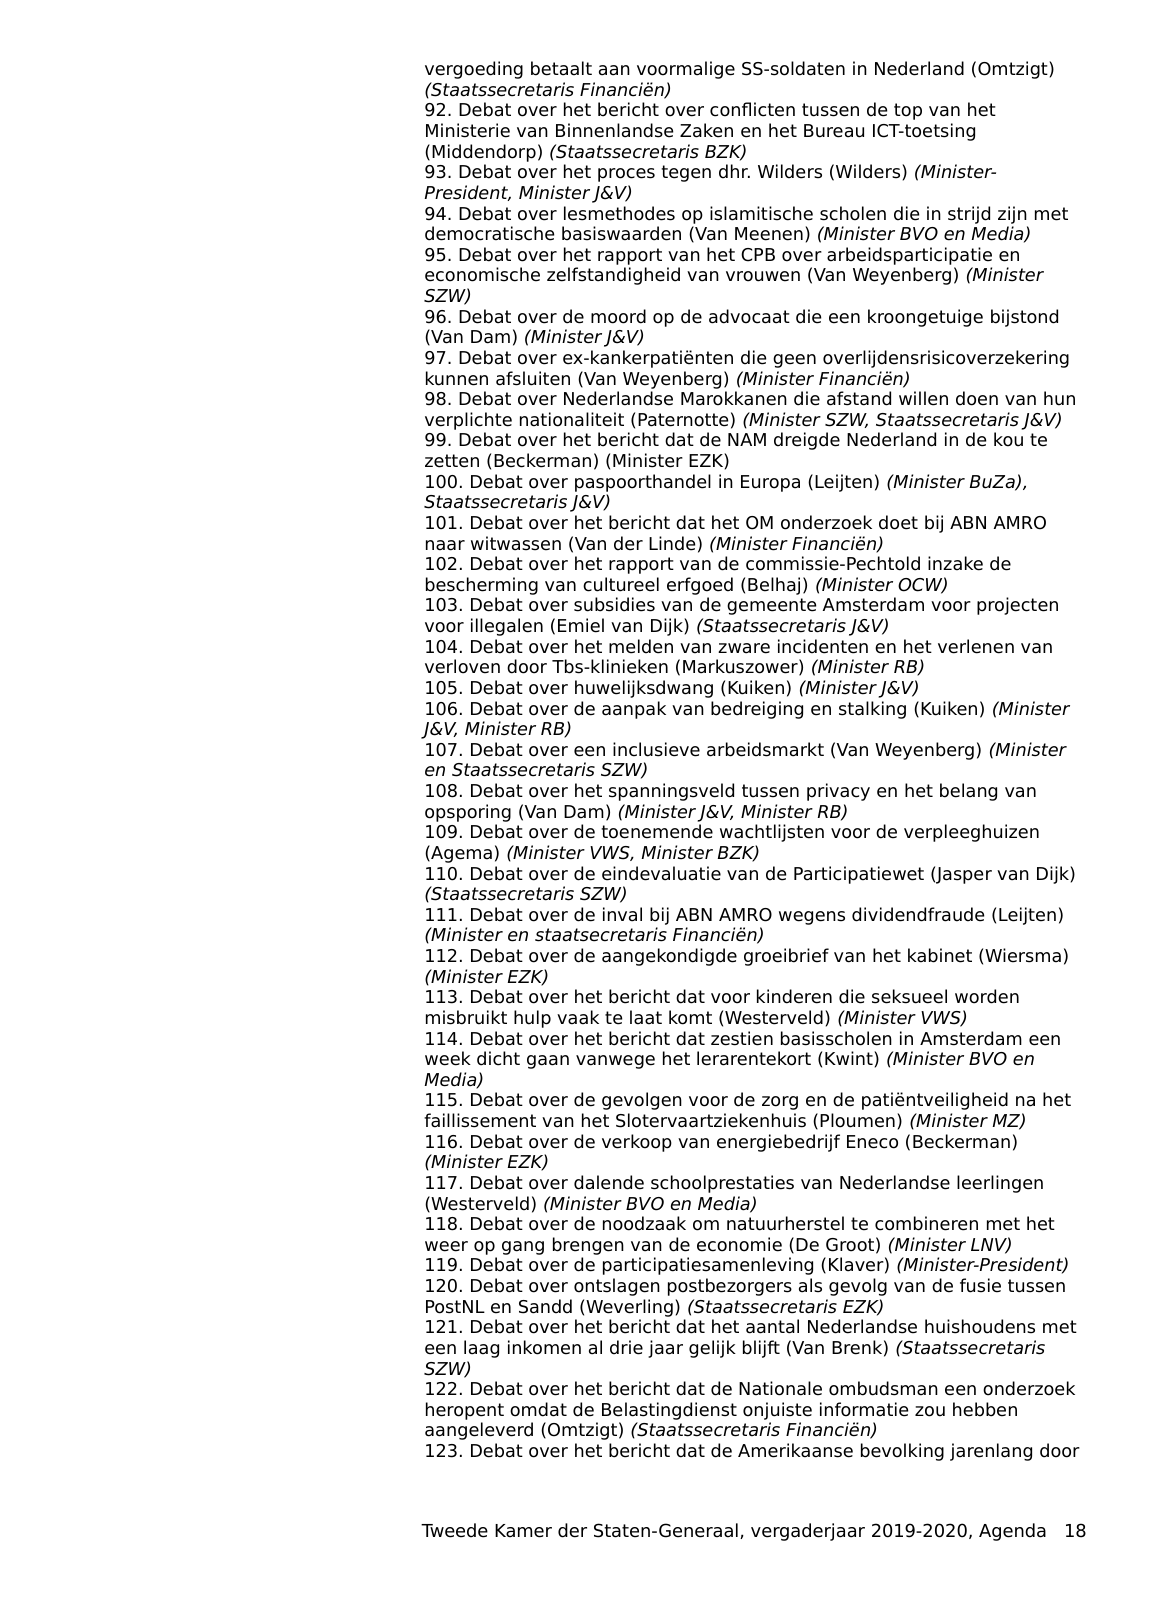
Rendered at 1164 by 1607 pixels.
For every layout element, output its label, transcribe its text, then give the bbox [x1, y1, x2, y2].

table_cell [401, 595, 418, 637]
table_cell [77, 637, 401, 678]
table_cell 102. Debat over het rapport van de commissie-Pechtold inzake de bescherming van cultureel erfgoed (Belhaj) (Minister OCW) [418, 554, 1087, 595]
table_cell [77, 1276, 401, 1317]
table_cell 113. Debat over het bericht dat voor kinderen die seksueel worden misbruikt hulp vaak te laat komt (Westerveld) (Minister VWS) [418, 987, 1087, 1028]
table_cell 93. Debat over het proces tegen dhr. Wilders (Wilders) (Minister-President, Minister J&V) [418, 162, 1087, 203]
table_cell 94. Debat over lesmethodes op islamitische scholen die in strijd zijn met democratische basiswaarden (Van Meenen) (Minister BVO en Media) [418, 204, 1087, 245]
table_cell [77, 946, 401, 987]
table_cell 96. Debat over de moord op de advocaat die een kroongetuige bijstond (Van Dam) (Minister J&V) [418, 307, 1087, 348]
table_cell [401, 1132, 418, 1173]
table_cell [77, 245, 401, 307]
table_cell [401, 1379, 418, 1441]
table_cell 107. Debat over een inclusieve arbeidsmarkt (Van Weyenberg) (Minister en Staatssecretaris SZW) [418, 740, 1087, 781]
table_cell 100. Debat over paspoorthandel in Europa (Leijten) (Minister BuZa), Staatssecretaris J&V) [418, 472, 1087, 513]
table_cell 92. Debat over het bericht over conflicten tussen de top van het Ministerie van Binnenlandse Zaken en het Bureau ICT-toetsing (Middendorp) (Staatssecretaris BZK) [418, 100, 1087, 162]
table_cell 110. Debat over de eindevaluatie van de Participatiewet (Jasper van Dijk) (Staatssecretaris SZW) [418, 864, 1087, 905]
table_cell [401, 100, 418, 162]
table_cell [77, 987, 401, 1028]
table_cell [401, 678, 418, 698]
table_cell [401, 864, 418, 905]
table_cell [77, 1441, 401, 1462]
table_cell [401, 513, 418, 554]
table_cell [77, 1214, 401, 1255]
table_cell [401, 1276, 418, 1317]
table_cell [401, 637, 418, 678]
table_cell 109. Debat over de toenemende wachtlijsten voor de verpleeghuizen (Agema) (Minister VWS, Minister BZK) [418, 822, 1087, 863]
table_cell [77, 1090, 401, 1132]
table_cell [77, 472, 401, 513]
table_cell [401, 59, 418, 100]
table_cell 123. Debat over het bericht dat de Amerikaanse bevolking jarenlang door [418, 1441, 1087, 1462]
table_cell 119. Debat over de participatiesamenleving (Klaver) (Minister-President) [418, 1255, 1087, 1276]
table_cell [77, 740, 401, 781]
table_cell [401, 554, 418, 595]
table_cell 120. Debat over ontslagen postbezorgers als gevolg van de fusie tussen PostNL en Sandd (Weverling) (Staatssecretaris EZK) [418, 1276, 1087, 1317]
table_cell 112. Debat over de aangekondigde groeibrief van het kabinet (Wiersma) (Minister EZK) [418, 946, 1087, 987]
table_cell [77, 513, 401, 554]
table_cell [401, 1029, 418, 1090]
table_cell 98. Debat over Nederlandse Marokkanen die afstand willen doen van hun verplichte nationaliteit (Paternotte) (Minister SZW, Staatssecretaris J&V) [418, 389, 1087, 430]
table_cell [401, 987, 418, 1028]
table_cell [77, 864, 401, 905]
table_cell [77, 348, 401, 389]
table_cell [401, 781, 418, 822]
table_cell [401, 1173, 418, 1214]
table_cell 104. Debat over het melden van zware incidenten en het verlenen van verloven door Tbs-klinieken (Markuszower) (Minister RB) [418, 637, 1087, 678]
table_cell 106. Debat over de aanpak van bedreiging en stalking (Kuiken) (Minister J&V, Minister RB) [418, 699, 1087, 740]
table_cell [401, 389, 418, 430]
table_cell 101. Debat over het bericht dat het OM onderzoek doet bij ABN AMRO naar witwassen (Van der Linde) (Minister Financiën) [418, 513, 1087, 554]
table_cell [77, 781, 401, 822]
table_cell 111. Debat over de inval bij ABN AMRO wegens dividendfraude (Leijten) (Minister en staatsecretaris Financiën) [418, 905, 1087, 946]
table_cell [77, 389, 401, 430]
table_cell [401, 946, 418, 987]
table_cell 115. Debat over de gevolgen voor de zorg en de patiëntveiligheid na het faillissement van het Slotervaartziekenhuis (Ploumen) (Minister MZ) [418, 1090, 1087, 1132]
table_cell 117. Debat over dalende schoolprestaties van Nederlandse leerlingen (Westerveld) (Minister BVO en Media) [418, 1173, 1087, 1214]
table_cell [77, 1317, 401, 1379]
table_cell [77, 554, 401, 595]
table_cell [77, 307, 401, 348]
table_cell [77, 1132, 401, 1173]
table_cell 95. Debat over het rapport van het CPB over arbeidsparticipatie en economische zelfstandigheid van vrouwen (Van Weyenberg) (Minister SZW) [418, 245, 1087, 307]
table_cell 105. Debat over huwelijksdwang (Kuiken) (Minister J&V) [418, 678, 1087, 698]
table_cell 97. Debat over ex-kankerpatiënten die geen overlijdensrisicoverzekering kunnen afsluiten (Van Weyenberg) (Minister Financiën) [418, 348, 1087, 389]
table_cell 118. Debat over de noodzaak om natuurherstel te combineren met het weer op gang brengen van de economie (De Groot) (Minister LNV) [418, 1214, 1087, 1255]
table_cell [401, 1441, 418, 1462]
table_cell [401, 1255, 418, 1276]
table_cell [77, 1029, 401, 1090]
table_cell [77, 678, 401, 698]
table_cell [77, 430, 401, 472]
table_cell [77, 822, 401, 863]
table_cell [401, 1317, 418, 1379]
table_cell [77, 204, 401, 245]
table_cell [401, 162, 418, 203]
table_cell [77, 1255, 401, 1276]
table_cell [401, 905, 418, 946]
table_cell [77, 699, 401, 740]
table_cell 108. Debat over het spanningsveld tussen privacy en het belang van opsporing (Van Dam) (Minister J&V, Minister RB) [418, 781, 1087, 822]
table_cell [77, 162, 401, 203]
table_cell [77, 100, 401, 162]
table_cell [77, 59, 401, 100]
table_cell [77, 1379, 401, 1441]
table_cell [401, 1090, 418, 1132]
table_cell [401, 740, 418, 781]
table_cell [77, 905, 401, 946]
table_cell [401, 348, 418, 389]
table_cell [401, 430, 418, 472]
table_cell [401, 1214, 418, 1255]
table_cell 116. Debat over de verkoop van energiebedrijf Eneco (Beckerman) (Minister EZK) [418, 1132, 1087, 1173]
table_cell 103. Debat over subsidies van de gemeente Amsterdam voor projecten voor illegalen (Emiel van Dijk) (Staatssecretaris J&V) [418, 595, 1087, 637]
table_cell [401, 699, 418, 740]
table_cell [401, 307, 418, 348]
table_cell 114. Debat over het bericht dat zestien basisscholen in Amsterdam een week dicht gaan vanwege het lerarentekort (Kwint) (Minister BVO en Media) [418, 1029, 1087, 1090]
table_cell vergoeding betaalt aan voormalige SS-soldaten in Nederland (Omtzigt) (Staatssecretaris Financiën) [418, 59, 1087, 100]
table_cell [77, 595, 401, 637]
table_cell [77, 1173, 401, 1214]
table_cell 121. Debat over het bericht dat het aantal Nederlandse huishoudens met een laag inkomen al drie jaar gelijk blijft (Van Brenk) (Staatssecretaris SZW) [418, 1317, 1087, 1379]
table_cell 99. Debat over het bericht dat de NAM dreigde Nederland in de kou te zetten (Beckerman) (Minister EZK) [418, 430, 1087, 472]
table_cell [401, 822, 418, 863]
table_cell [401, 245, 418, 307]
table_cell [401, 472, 418, 513]
table_cell [401, 204, 418, 245]
table_cell 122. Debat over het bericht dat de Nationale ombudsman een onderzoek heropent omdat de Belastingdienst onjuiste informatie zou hebben aangeleverd (Omtzigt) (Staatssecretaris Financiën) [418, 1379, 1087, 1441]
